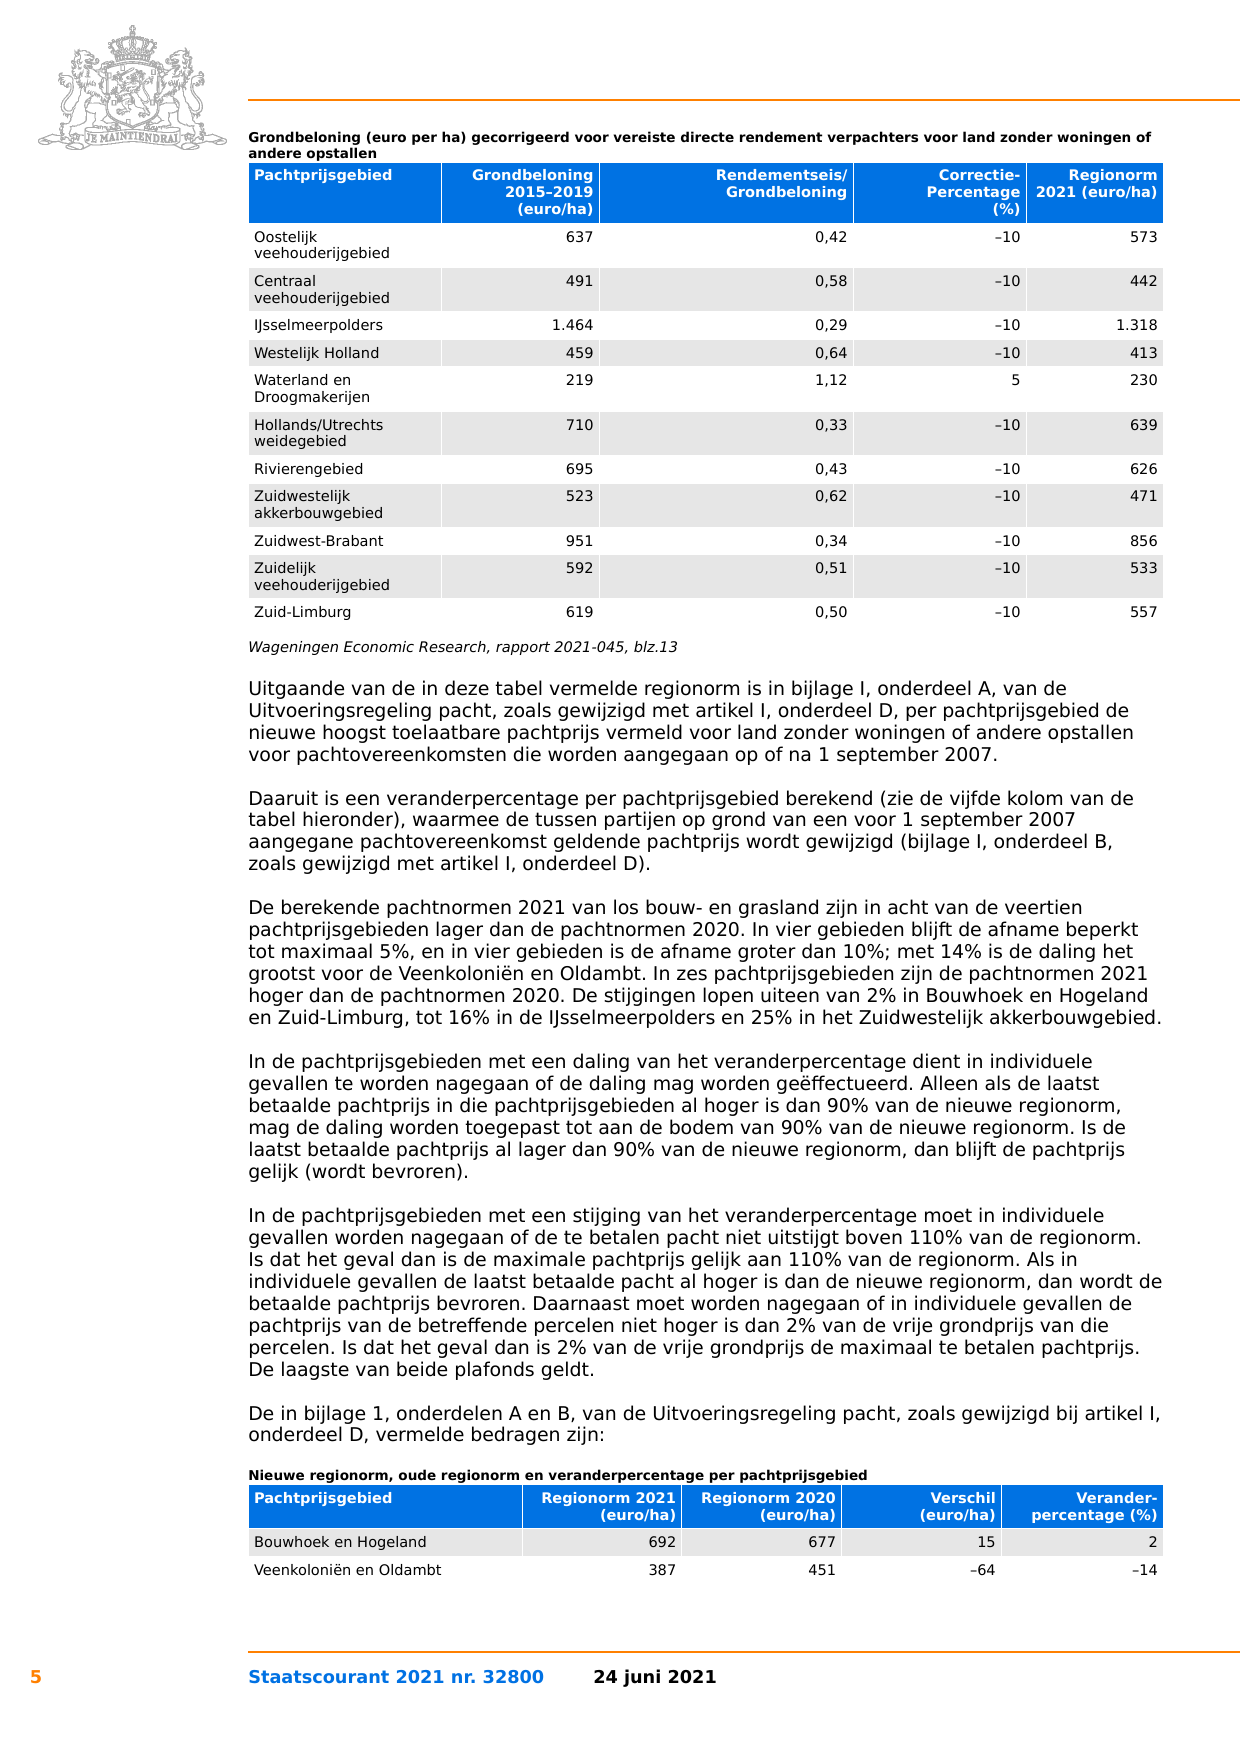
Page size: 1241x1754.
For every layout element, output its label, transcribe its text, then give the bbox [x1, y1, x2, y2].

table_cell 637 [442, 224, 599, 267]
table_cell –10 [854, 224, 1026, 267]
table_cell –10 [854, 456, 1026, 482]
table_cell Regionorm 2021 (euro/ha) [523, 1485, 681, 1528]
table_cell 710 [442, 412, 599, 455]
table_cell Wageningen Economic Research, rapport 2021-045, blz.13 [248, 627, 1163, 656]
table_cell –10 [854, 340, 1026, 366]
text In de pachtprijsgebieden met een stijging van het veranderpercentage moet in individuele gevallen worden nagegaan of de te betalen pacht niet uitstijgt boven 110% van de regionorm. Is dat het geval dan is de maximale pachtprijs gelijk aan 110% van de regionorm. Als in individuele gevallen de laatst betaalde pacht al hoger is dan de nieuwe regionorm, dan wordt de betaalde pachtprijs bevroren. Daarnaast moet worden nagegaan of in individuele gevallen de pachtprijs van de betreffende percelen niet hoger is dan 2% van de vrije grondprijs van die percelen. Is dat het geval dan is 2% van de vrije grondprijs de maximaal te betalen pachtprijs. De laagste van beide plafonds geldt. [248, 1205, 1163, 1381]
table_cell Veenkoloniën en Oldambt [249, 1557, 522, 1583]
table_cell Regionorm 2020 (euro/ha) [682, 1485, 841, 1528]
table_cell Correctie-Percentage (%) [854, 163, 1026, 223]
table_cell Verander-percentage (%) [1002, 1485, 1163, 1528]
table_cell Grondbeloning 2015–2019 (euro/ha) [442, 163, 599, 223]
table_cell Regionorm 2021 (euro/ha) [1027, 163, 1163, 223]
table_cell 0,50 [600, 600, 853, 626]
table_cell Oostelijk veehouderijgebied [249, 224, 441, 267]
table_cell –10 [854, 313, 1026, 339]
text De berekende pachtnormen 2021 van los bouw- en grasland zijn in acht van de veertien pachtprijsgebieden lager dan de pachtnormen 2020. In vier gebieden blijft de afname beperkt tot maximaal 5%, en in vier gebieden is de afname groter dan 10%; met 14% is de daling het grootst voor de Veenkoloniën en Oldambt. In zes pachtprijsgebieden zijn de pachtnormen 2021 hoger dan de pachtnormen 2020. De stijgingen lopen uiteen van 2% in Bouwhoek en Hogeland en Zuid-Limburg, tot 16% in de IJsselmeerpolders en 25% in het Zuidwestelijk akkerbouwgebied. [248, 897, 1163, 1029]
text Uitgaande van de in deze tabel vermelde regionorm is in bijlage I, onderdeel A, van de Uitvoeringsregeling pacht, zoals gewijzigd met artikel I, onderdeel D, per pachtprijsgebied de nieuwe hoogst toelaatbare pachtprijs vermeld voor land zonder woningen of andere opstallen voor pachtovereenkomsten die worden aangegaan op of na 1 september 2007. [248, 678, 1163, 766]
table_cell 1,12 [600, 367, 853, 411]
table_cell 0,51 [600, 555, 853, 598]
table_cell Pachtprijsgebied [249, 163, 441, 223]
table_cell IJsselmeerpolders [249, 313, 441, 339]
table_cell –64 [842, 1557, 1001, 1583]
table_cell –10 [854, 268, 1026, 311]
table_cell 413 [1027, 340, 1163, 366]
table_cell 626 [1027, 456, 1163, 482]
table_cell 639 [1027, 412, 1163, 455]
table_cell –10 [854, 484, 1026, 527]
table_cell Zuid-Limburg [249, 600, 441, 626]
table_cell 219 [442, 367, 599, 411]
table_cell 0,33 [600, 412, 853, 455]
table_cell 533 [1027, 555, 1163, 598]
table_cell 491 [442, 268, 599, 311]
table_cell Hollands/Utrechts weidegebied [249, 412, 441, 455]
table_cell Zuidwest-Brabant [249, 528, 441, 554]
table_cell Centraal veehouderijgebied [249, 268, 441, 311]
table_header Grondbeloning (euro per ha) gecorrigeerd voor vereiste directe rendement verpachters voor land zonder woningen of andere opstallen [248, 130, 1163, 161]
table_cell Rendementseis/Grondbeloning [600, 163, 853, 223]
table_cell 451 [682, 1557, 841, 1583]
table_cell 0,29 [600, 313, 853, 339]
table_cell 0,62 [600, 484, 853, 527]
table_cell 387 [523, 1557, 681, 1583]
table_cell 523 [442, 484, 599, 527]
table_cell 0,64 [600, 340, 853, 366]
table_cell 15 [842, 1529, 1001, 1556]
text Daaruit is een veranderpercentage per pachtprijsgebied berekend (zie de vijfde kolom van de tabel hieronder), waarmee de tussen partijen op grond van een voor 1 september 2007 aangegane pachtovereenkomst geldende pachtprijs wordt gewijzigd (bijlage I, onderdeel B, zoals gewijzigd met artikel I, onderdeel D). [248, 787, 1163, 875]
table_cell –10 [854, 600, 1026, 626]
table_cell –14 [1002, 1557, 1163, 1583]
table_cell 573 [1027, 224, 1163, 267]
table_cell 619 [442, 600, 599, 626]
table_cell 692 [523, 1529, 681, 1556]
picture [38, 25, 227, 150]
table_cell 0,34 [600, 528, 853, 554]
table_cell 442 [1027, 268, 1163, 311]
table_cell –10 [854, 528, 1026, 554]
table_cell Rivierengebied [249, 456, 441, 482]
table_cell 856 [1027, 528, 1163, 554]
table_cell Westelijk Holland [249, 340, 441, 366]
table_cell 230 [1027, 367, 1163, 411]
table_cell 0,43 [600, 456, 853, 482]
table_cell 0,42 [600, 224, 853, 267]
table_cell 695 [442, 456, 599, 482]
table_cell Zuidelijk veehouderijgebied [249, 555, 441, 598]
table_cell –10 [854, 555, 1026, 598]
table_cell 951 [442, 528, 599, 554]
table_cell 471 [1027, 484, 1163, 527]
table_cell Pachtprijsgebied [249, 1485, 522, 1528]
table_cell 557 [1027, 600, 1163, 626]
table_cell Waterland en Droogmakerijen [249, 367, 441, 411]
table_cell 592 [442, 555, 599, 598]
table_cell 1.464 [442, 313, 599, 339]
table_cell Bouwhoek en Hogeland [249, 1529, 522, 1556]
table_cell 1.318 [1027, 313, 1163, 339]
table_header Nieuwe regionorm, oude regionorm en veranderpercentage per pachtprijsgebied [248, 1468, 1163, 1484]
text In de pachtprijsgebieden met een daling van het veranderpercentage dient in individuele gevallen te worden nagegaan of de daling mag worden geëffectueerd. Alleen als de laatst betaalde pachtprijs in die pachtprijsgebieden al hoger is dan 90% van de nieuwe regionorm, mag de daling worden toegepast tot aan de bodem van 90% van de nieuwe regionorm. Is de laatst betaalde pachtprijs al lager dan 90% van de nieuwe regionorm, dan blijft de pachtprijs gelijk (wordt bevroren). [248, 1051, 1163, 1183]
table_cell Verschil (euro/ha) [842, 1485, 1001, 1528]
table_cell 459 [442, 340, 599, 366]
table_cell 2 [1002, 1529, 1163, 1556]
table_cell Zuidwestelijk akkerbouwgebied [249, 484, 441, 527]
table_cell 5 [854, 367, 1026, 411]
table_cell 677 [682, 1529, 841, 1556]
table_cell 0,58 [600, 268, 853, 311]
text De in bijlage 1, onderdelen A en B, van de Uitvoeringsregeling pacht, zoals gewijzigd bij artikel I, onderdeel D, vermelde bedragen zijn: [248, 1402, 1163, 1446]
table_cell –10 [854, 412, 1026, 455]
